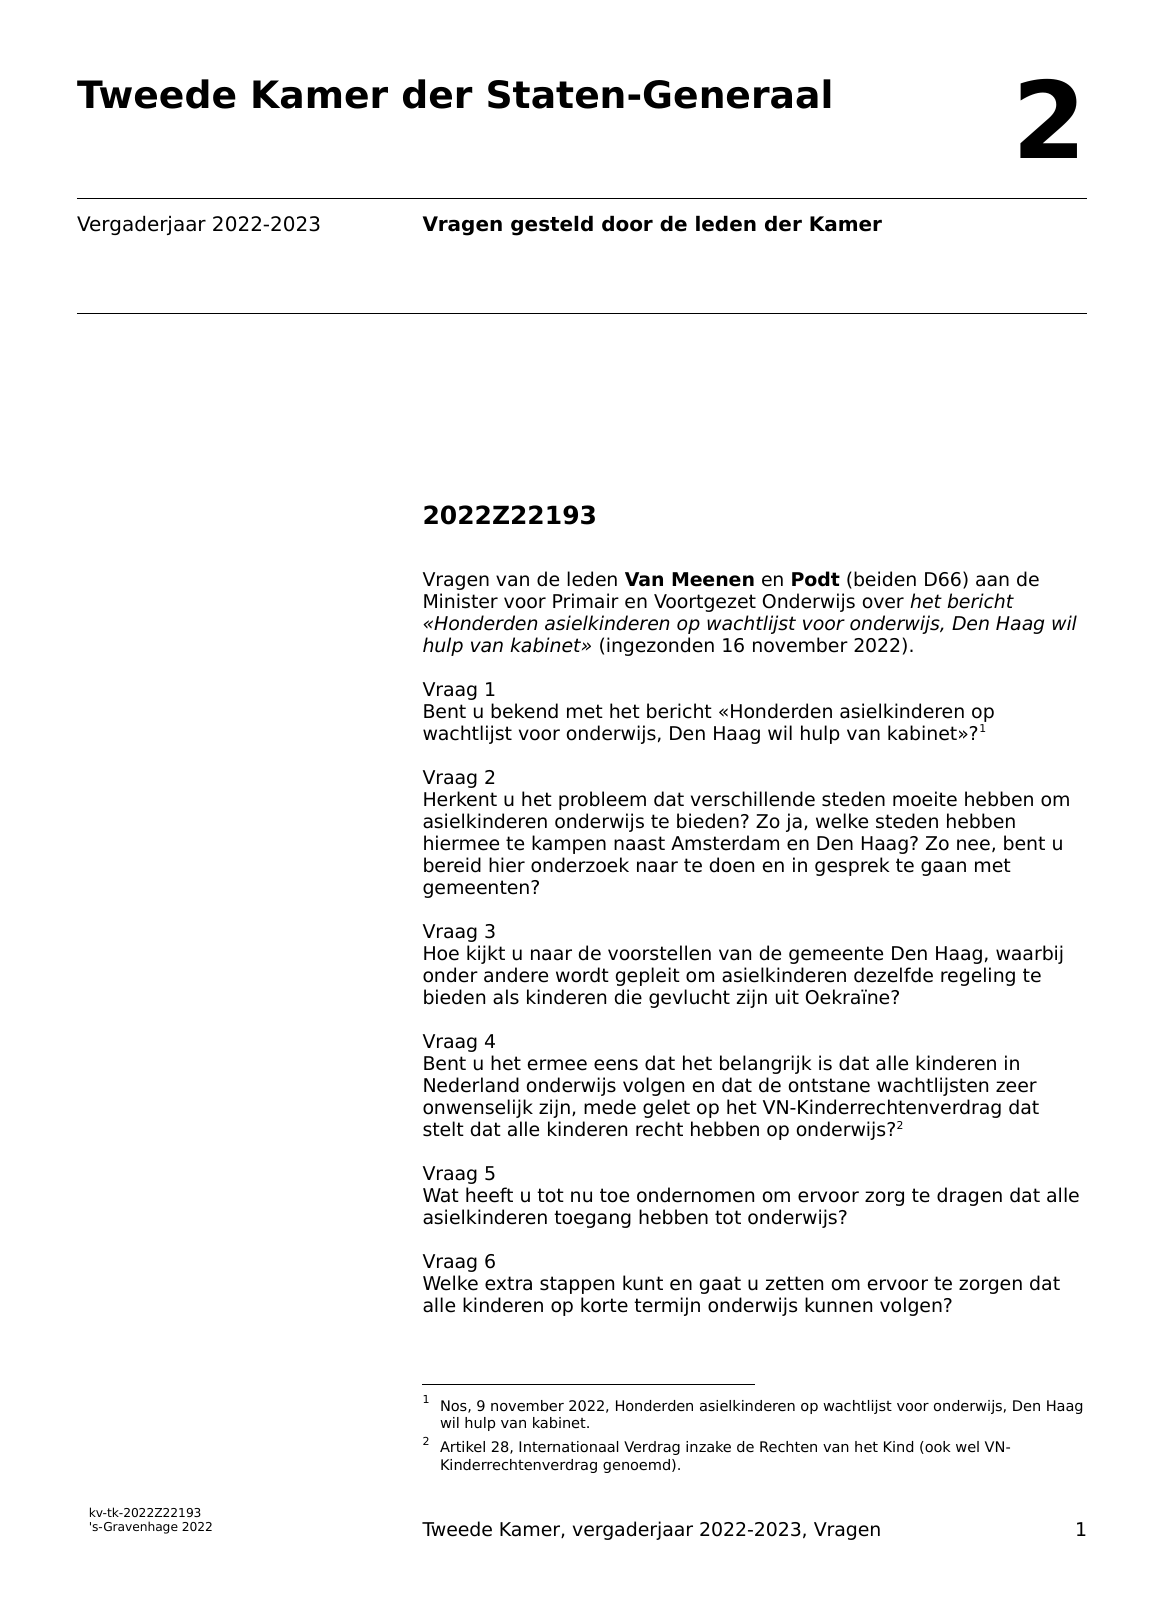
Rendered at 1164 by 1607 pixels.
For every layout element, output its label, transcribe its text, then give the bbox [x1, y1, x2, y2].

text Vraag 4 [422, 1031, 1087, 1053]
text 's-Gravenhage 2022 [88, 1520, 323, 1534]
text Vraag 6 [422, 1251, 1087, 1273]
text 2022Z22193 [422, 501, 1087, 531]
text Wat heeft u tot nu toe ondernomen om ervoor zorg te dragen dat alle asielkinderen toegang hebben tot onderwijs? [422, 1185, 1087, 1229]
text Bent u het ermee eens dat het belangrijk is dat alle kinderen in Nederland onderwijs volgen en dat de ontstane wachtlijsten zeer onwenselijk zijn, mede gelet op het VN-Kinderrechtenverdrag dat stelt dat alle kinderen recht hebben op onderwijs? [422, 1053, 1087, 1141]
table_header Tweede Kamer der Staten-Generaal [77, 59, 886, 198]
text Vraag 5 [422, 1163, 1087, 1185]
text Artikel 28, Internationaal Verdrag inzake de Rechten van het Kind (ook wel VN-Kinderrechtenverdrag genoemd). [422, 1435, 1087, 1474]
table_cell Vergaderjaar 2022-2023 [77, 199, 422, 313]
text Vraag 1 [422, 679, 1087, 701]
table_header 2 [886, 59, 1087, 198]
text Hoe kijkt u naar de voorstellen van de gemeente Den Haag, waarbij onder andere wordt gepleit om asielkinderen dezelfde regeling te bieden als kinderen die gevlucht zijn uit Oekraïne? [422, 943, 1087, 1009]
text Bent u bekend met het bericht «Honderden asielkinderen op wachtlijst voor onderwijs, Den Haag wil hulp van kabinet»? [422, 701, 1087, 745]
text Vragen van de leden Van Meenen en Podt (beiden D66) aan de Minister voor Primair en Voortgezet Onderwijs over het bericht «Honderden asielkinderen op wachtlijst voor onderwijs, Den Haag wil hulp van kabinet» (ingezonden 16 november 2022). [422, 569, 1087, 657]
table_cell Vragen gesteld door de leden der Kamer [422, 199, 1087, 313]
text Nos, 9 november 2022, Honderden asielkinderen op wachtlijst voor onderwijs, Den Haag wil hulp van kabinet. [422, 1393, 1087, 1432]
text kv-tk-2022Z22193 [88, 1506, 323, 1520]
text Welke extra stappen kunt en gaat u zetten om ervoor te zorgen dat alle kinderen op korte termijn onderwijs kunnen volgen? [422, 1273, 1087, 1317]
text Vraag 2 [422, 767, 1087, 789]
text Vraag 3 [422, 921, 1087, 943]
text Herkent u het probleem dat verschillende steden moeite hebben om asielkinderen onderwijs te bieden? Zo ja, welke steden hebben hiermee te kampen naast Amsterdam en Den Haag? Zo nee, bent u bereid hier onderzoek naar te doen en in gesprek te gaan met gemeenten? [422, 789, 1087, 899]
